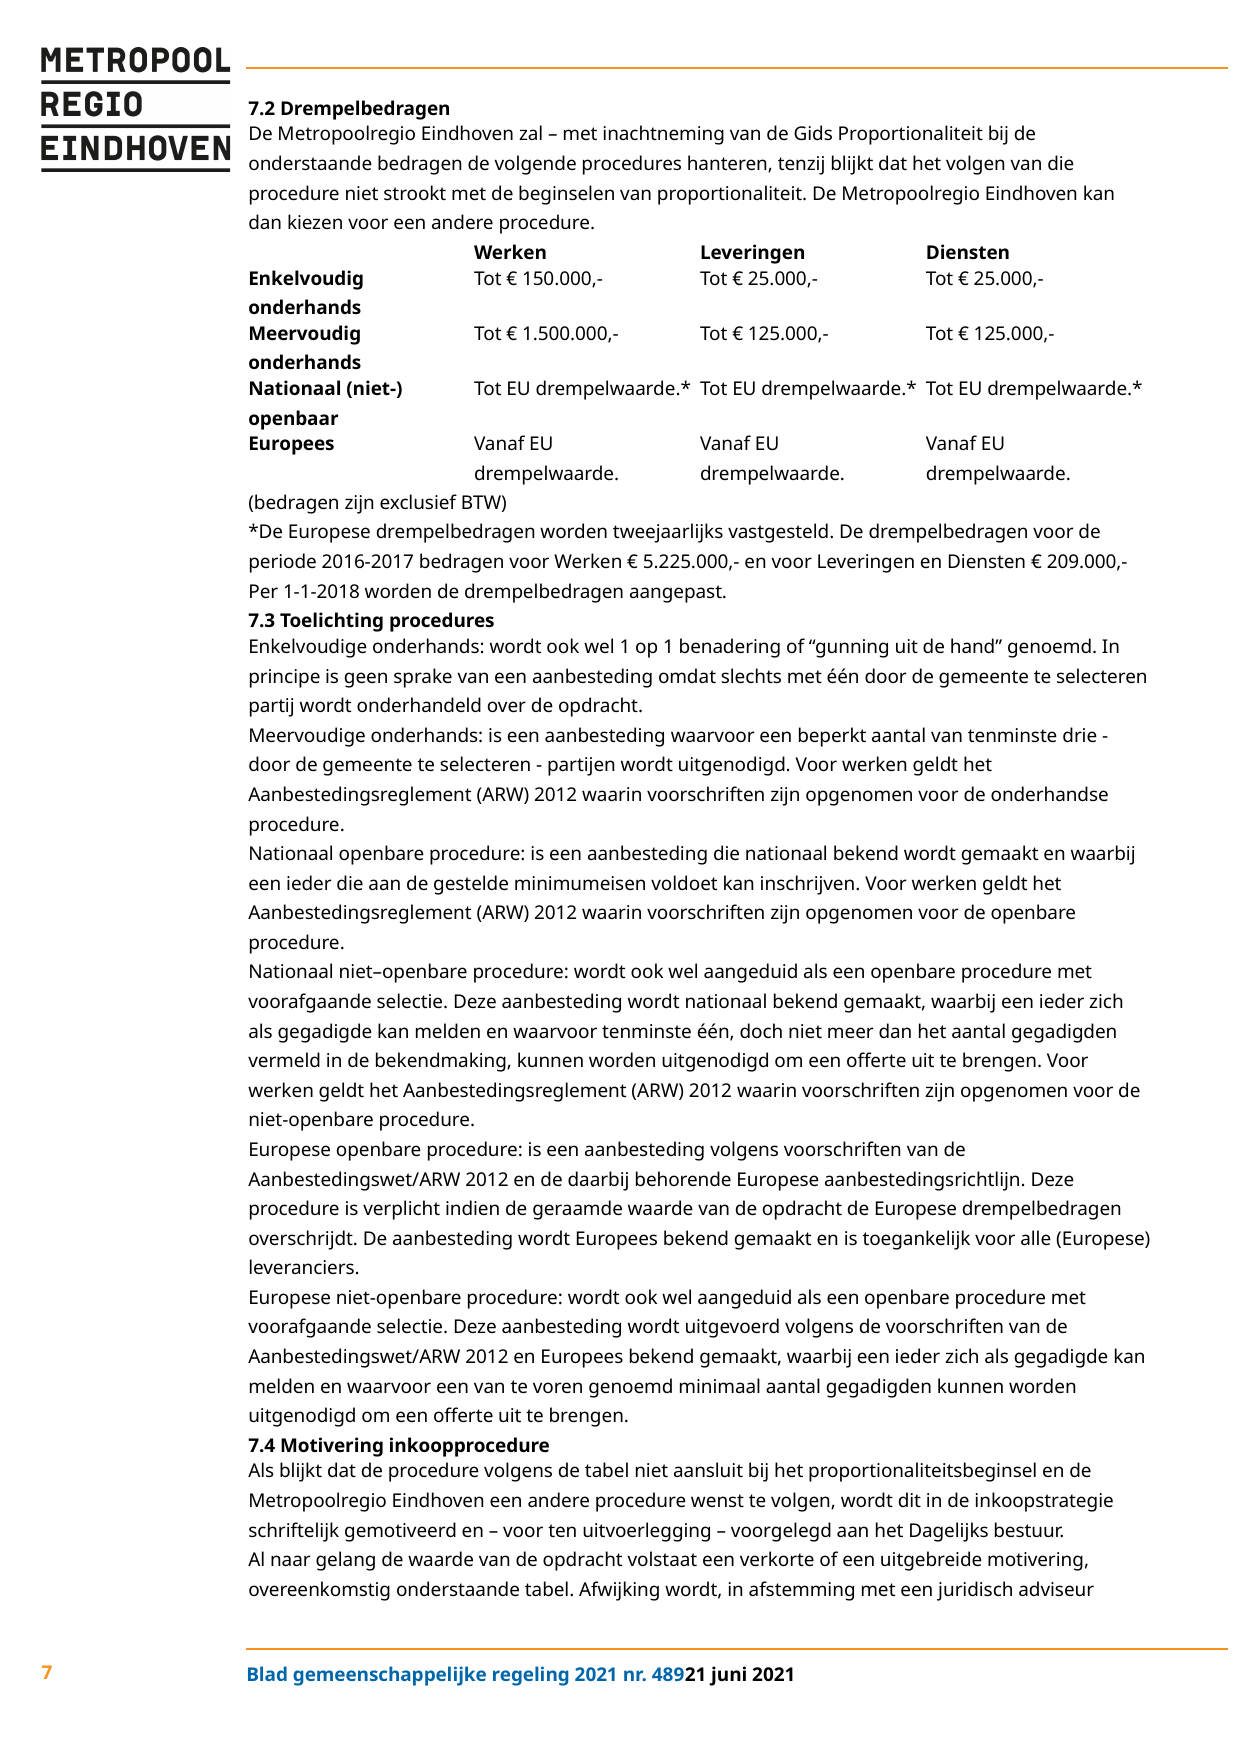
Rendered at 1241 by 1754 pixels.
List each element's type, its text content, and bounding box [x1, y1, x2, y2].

table_cell Tot € 25.000,- [700, 265, 926, 320]
table_cell Enkelvoudig onderhands [248, 265, 474, 320]
table_header Diensten [926, 239, 1152, 265]
text Als blijkt dat de procedure volgens de tabel niet aansluit bij het proportionaliteitsbeginsel en de Metropoolregio Eindhoven een andere procedure wenst te volgen, wordt dit in de inkoopstrategie schriftelijk gemotiveerd en – voor ten uitvoerlegging – voorgelegd aan het Dagelijks bestuur. [248, 1458, 1152, 1543]
text *De Europese drempelbedragen worden tweejaarlijks vastgesteld. De drempelbedragen voor de periode 2016-2017 bedragen voor Werken € 5.225.000,- en voor Leveringen en Diensten € 209.000,- Per 1-1-2018 worden de drempelbedragen aangepast. [248, 519, 1152, 604]
text Europese openbare procedure: is een aanbesteding volgens voorschriften van de Aanbestedingswet/ARW 2012 en de daarbij behorende Europese aanbestedingsrichtlijn. Deze procedure is verplicht indien de geraamde waarde van de opdracht de Europese drempelbedragen overschrijdt. De aanbesteding wordt Europees bekend gemaakt en is toegankelijk voor alle (Europese) leveranciers. [248, 1136, 1152, 1280]
text Meervoudige onderhands: is een aanbesteding waarvoor een beperkt aantal van tenminste drie - door de gemeente te selecteren - partijen wordt uitgenodigd. Voor werken geldt het Aanbestedingsreglement (ARW) 2012 waarin voorschriften zijn opgenomen voor de onderhandse procedure. [248, 722, 1152, 836]
table_cell Europees [248, 431, 474, 486]
table_header [248, 239, 474, 265]
text Enkelvoudige onderhands: wordt ook wel 1 op 1 benadering of “gunning uit de hand” genoemd. In principe is geen sprake van een aanbesteding omdat slechts met één door de gemeente te selecteren partij wordt onderhandeld over de opdracht. [248, 633, 1152, 718]
table_cell Vanaf EU drempelwaarde. [474, 431, 700, 486]
table_header Werken [474, 239, 700, 265]
text 7.3 Toelichting procedures [248, 607, 1152, 633]
table_header Leveringen [700, 239, 926, 265]
table_cell Tot € 150.000,- [474, 265, 700, 320]
text Europese niet-openbare procedure: wordt ook wel aangeduid als een openbare procedure met voorafgaande selectie. Deze aanbesteding wordt uitgevoerd volgens de voorschriften van de Aanbestedingswet/ARW 2012 en Europees bekend gemaakt, waarbij een ieder zich als gegadigde kan melden en waarvoor een van te voren genoemd minimaal aantal gegadigden kunnen worden uitgenodigd om een offerte uit te brengen. [248, 1284, 1152, 1428]
table_cell Meervoudig onderhands [248, 320, 474, 375]
text De Metropoolregio Eindhoven zal – met inachtneming van de Gids Proportionaliteit bij de onderstaande bedragen de volgende procedures hanteren, tenzij blijkt dat het volgen van die procedure niet strookt met de beginselen van proportionaliteit. De Metropoolregio Eindhoven kan dan kiezen voor een andere procedure. [248, 121, 1152, 235]
table_cell Nationaal (niet-) openbaar [248, 375, 474, 431]
table_cell Vanaf EU drempelwaarde. [926, 431, 1152, 486]
text Al naar gelang de waarde van de opdracht volstaat een verkorte of een uitgebreide motivering, overeenkomstig onderstaande tabel. Afwijking wordt, in afstemming met een juridisch adviseur [248, 1546, 1152, 1602]
text (bedragen zijn exclusief BTW) [248, 489, 1152, 515]
table_cell Tot € 25.000,- [926, 265, 1152, 320]
text Nationaal openbare procedure: is een aanbesteding die nationaal bekend wordt gemaakt en waarbij een ieder die aan de gestelde minimumeisen voldoet kan inschrijven. Voor werken geldt het Aanbestedingsreglement (ARW) 2012 waarin voorschriften zijn opgenomen voor de openbare procedure. [248, 840, 1152, 955]
table_cell Tot € 125.000,- [700, 320, 926, 375]
picture [41, 47, 231, 172]
table_cell Tot EU drempelwaarde.* [700, 375, 926, 431]
table_cell Tot € 1.500.000,- [474, 320, 700, 375]
text 7.4 Motivering inkoopprocedure [248, 1432, 1152, 1458]
table_cell Tot EU drempelwaarde.* [926, 375, 1152, 431]
text 7.2 Drempelbedragen [248, 95, 1152, 121]
text Nationaal niet–openbare procedure: wordt ook wel aangeduid als een openbare procedure met voorafgaande selectie. Deze aanbesteding wordt nationaal bekend gemaakt, waarbij een ieder zich als gegadigde kan melden en waarvoor tenminste één, doch niet meer dan het aantal gegadigden vermeld in de bekendmaking, kunnen worden uitgenodigd om een offerte uit te brengen. Voor werken geldt het Aanbestedingsreglement (ARW) 2012 waarin voorschriften zijn opgenomen voor de niet-openbare procedure. [248, 959, 1152, 1132]
table_cell Vanaf EU drempelwaarde. [700, 431, 926, 486]
table_cell Tot EU drempelwaarde.* [474, 375, 700, 431]
table_cell Tot € 125.000,- [926, 320, 1152, 375]
